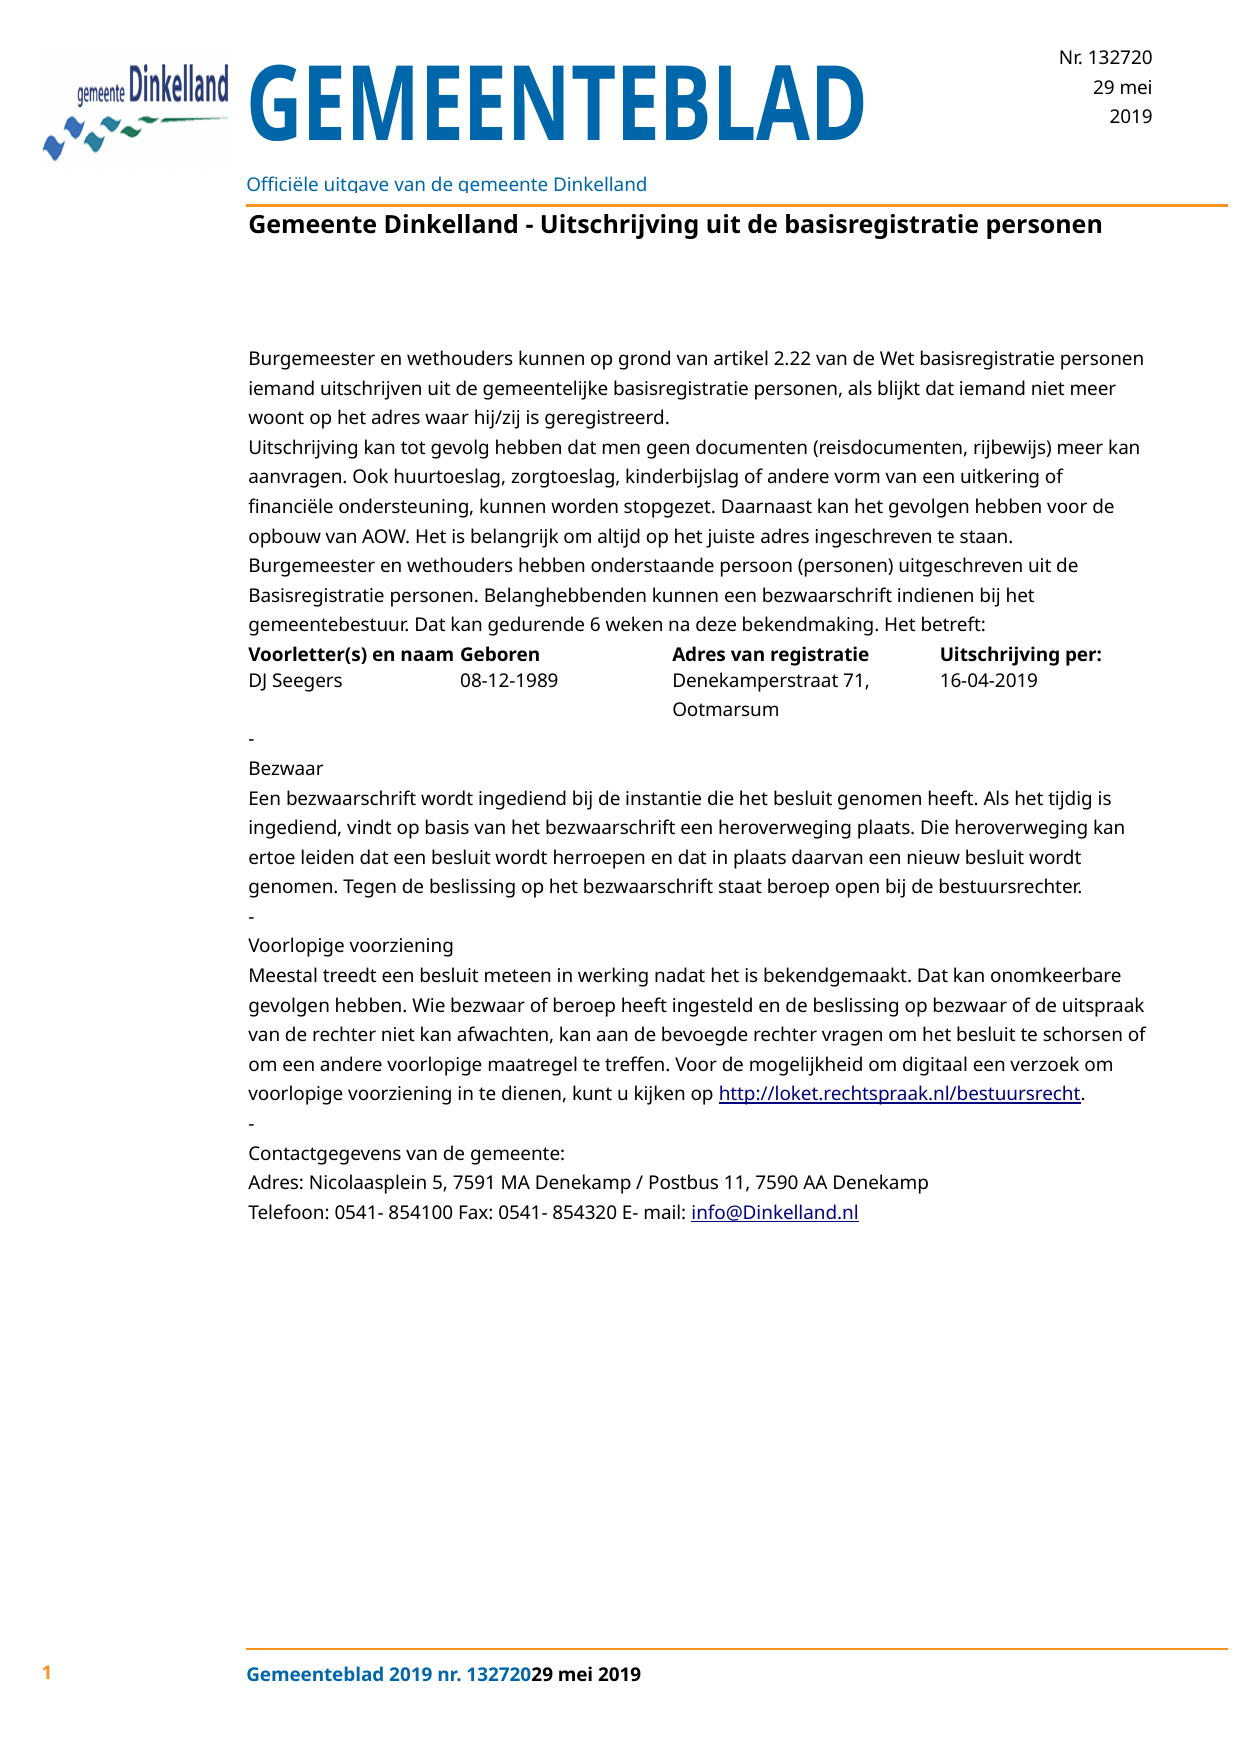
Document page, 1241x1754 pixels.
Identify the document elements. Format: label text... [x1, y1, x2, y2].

text Burgemeester en wethouders kunnen op grond van artikel 2.22 van de Wet basisregistratie personen iemand uitschrijven uit de gemeentelijke basisregistratie personen, als blijkt dat iemand niet meer woont op het adres waar hij/zij is geregistreerd. [248, 345, 1152, 430]
text Adres: Nicolaasplein 5, 7591 MA Denekamp / Postbus 11, 7590 AA Denekamp [248, 1169, 1152, 1195]
table_cell Denekamperstraat 71, Ootmarsum [672, 667, 939, 722]
table_cell 16-04-2019 [940, 667, 1152, 722]
text - [248, 1110, 1152, 1136]
text Contactgegevens van de gemeente: [248, 1140, 1152, 1165]
table_header Geboren [460, 641, 672, 667]
text Een bezwaarschrift wordt ingediend bij de instantie die het besluit genomen heeft. Als het tijdig is ingediend, vindt op basis van het bezwaarschrift een heroverweging plaats. Die heroverweging kan ertoe leiden dat een besluit wordt herroepen en dat in plaats daarvan een nieuw besluit wordt genomen. Tegen de beslissing op het bezwaarschrift staat beroep open bij de bestuursrechter. [248, 785, 1152, 899]
text Burgemeester en wethouders hebben onderstaande persoon (personen) uitgeschreven uit de Basisregistratie personen. Belanghebbenden kunnen een bezwaarschrift indienen bij het gemeentebestuur. Dat kan gedurende 6 weken na deze bekendmaking. Het betreft: [248, 552, 1152, 637]
text - [248, 903, 1152, 929]
text Meestal treedt een besluit meteen in werking nadat het is bekendgemaakt. Dat kan onomkeerbare gevolgen hebben. Wie bezwaar of beroep heeft ingesteld en de beslissing op bezwaar of de uitspraak van de rechter niet kan afwachten, kan aan de bevoegde rechter vragen om het besluit te schorsen of om een andere voorlopige maatregel te treffen. Voor de mogelijkheid om digitaal een verzoek om voorlopige voorziening in te dienen, kunt u kijken op http://loket.rechtspraak.nl/bestuursrecht. [248, 962, 1152, 1106]
text Bezwaar [248, 755, 1152, 781]
text - [248, 726, 1152, 751]
table_cell 08-12-1989 [460, 667, 672, 722]
text Voorlopige voorziening [248, 933, 1152, 958]
table_header Adres van registratie [672, 641, 939, 667]
text Uitschrijving kan tot gevolg hebben dat men geen documenten (reisdocumenten, rijbewijs) meer kan aanvragen. Ook huurtoeslag, zorgtoeslag, kinderbijslag of andere vorm van een uitkering of financiële ondersteuning, kunnen worden stopgezet. Daarnaast kan het gevolgen hebben voor de opbouw van AOW. Het is belangrijk om altijd op het juiste adres ingeschreven te staan. [248, 434, 1152, 548]
table_cell DJ Seegers [248, 667, 460, 722]
table_header Uitschrijving per: [940, 641, 1152, 667]
picture [41, 47, 231, 172]
text Telefoon: 0541- 854100 Fax: 0541- 854320 E- mail: info@Dinkelland.nl [248, 1199, 1152, 1224]
table_header Voorletter(s) en naam [248, 641, 460, 667]
text Gemeente Dinkelland - Uitschrijving uit de basisregistratie personen [248, 207, 1152, 241]
